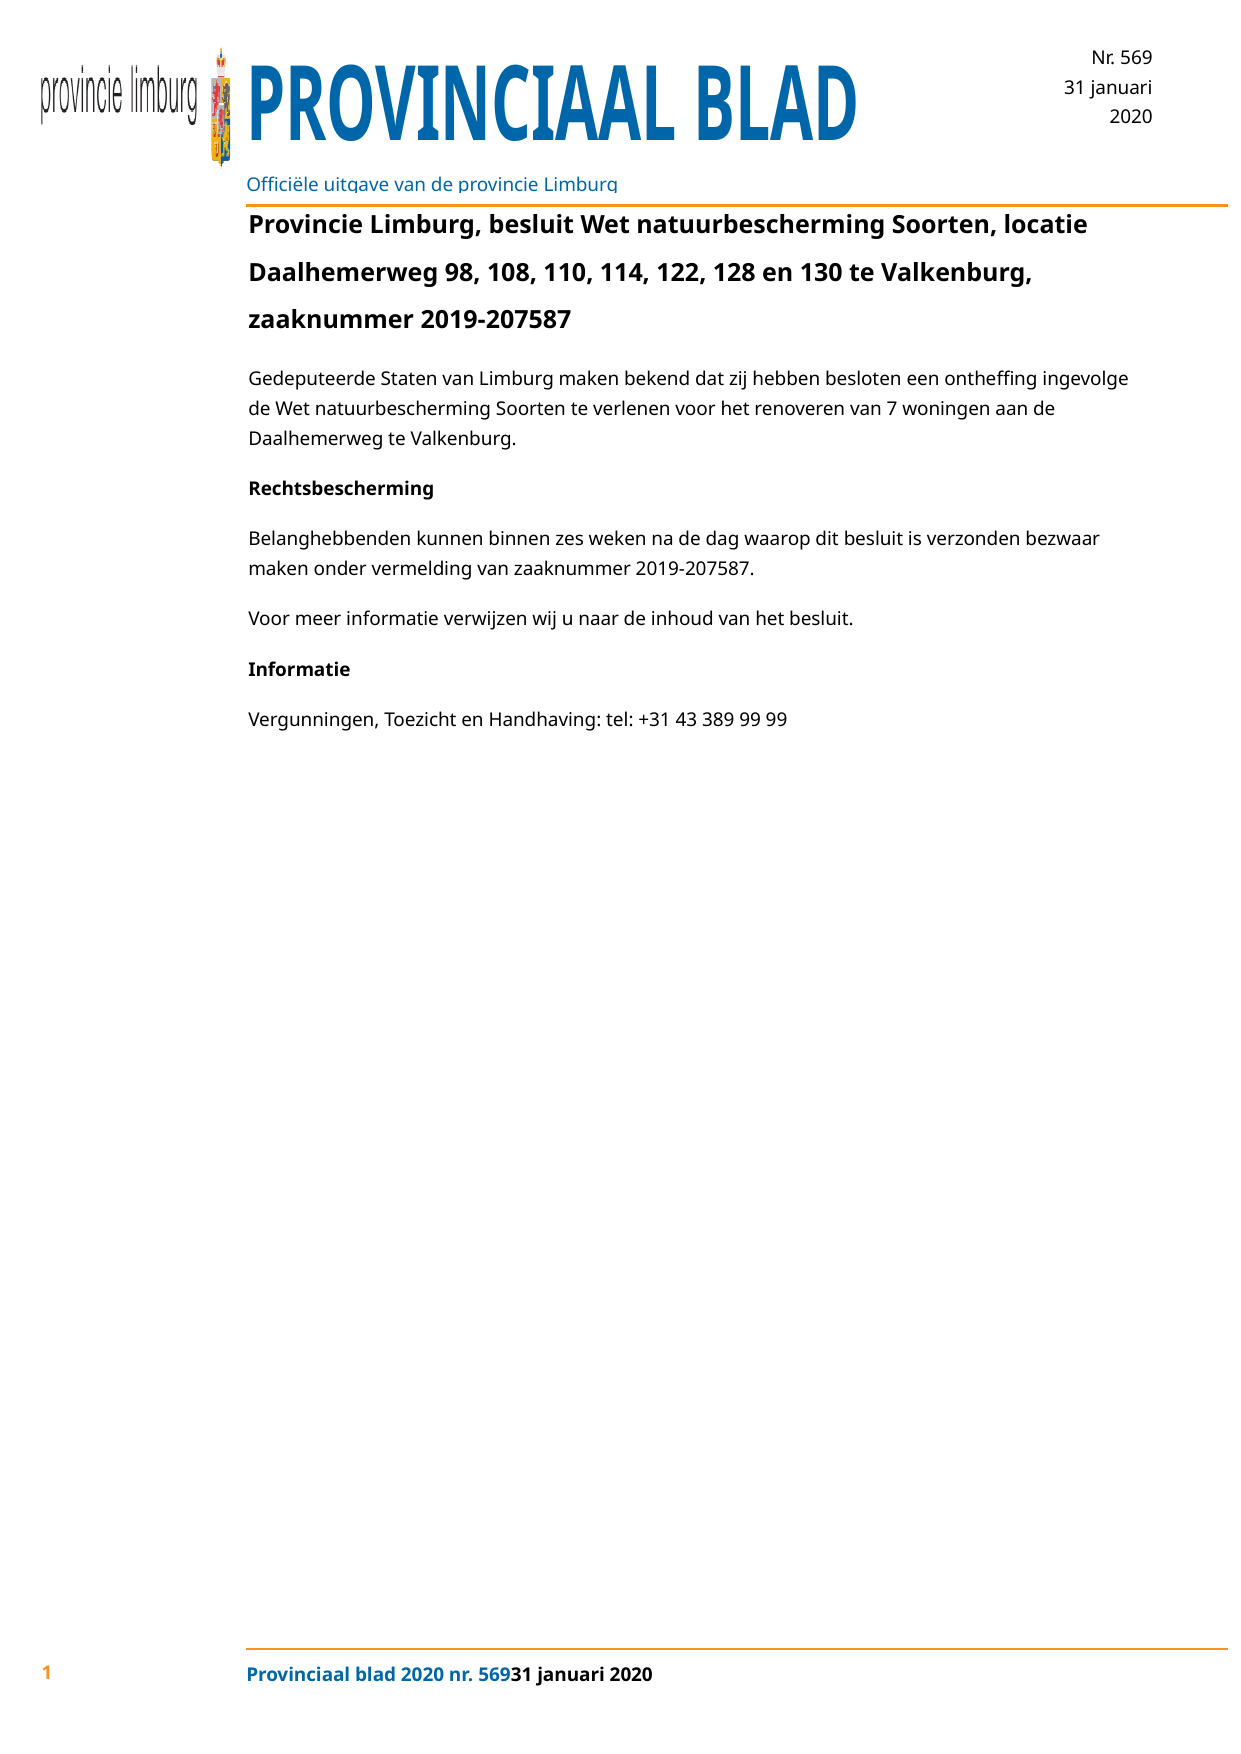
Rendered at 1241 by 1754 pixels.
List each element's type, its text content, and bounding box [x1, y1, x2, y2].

text Belanghebbenden kunnen binnen zes weken na de dag waarop dit besluit is verzonden bezwaar maken onder vermelding van zaaknummer 2019-207587. [248, 526, 1152, 581]
text Rechtsbescherming [248, 475, 1152, 501]
text Gedeputeerde Staten van Limburg maken bekend dat zij hebben besloten een ontheffing ingevolge de Wet natuurbescherming Soorten te verlenen voor het renoveren van 7 woningen aan de Daalhemerweg te Valkenburg. [248, 366, 1152, 450]
text Provincie Limburg, besluit Wet natuurbescherming Soorten, locatie Daalhemerweg 98, 108, 110, 114, 122, 128 en 130 te Valkenburg, zaaknummer 2019-207587 [248, 207, 1152, 336]
text Voor meer informatie verwijzen wij u naar de inhoud van het besluit. [248, 606, 1152, 631]
picture [41, 47, 231, 172]
text Informatie [248, 656, 1152, 682]
text Vergunningen, Toezicht en Handhaving: tel: +31 43 389 99 99 [248, 706, 1152, 732]
